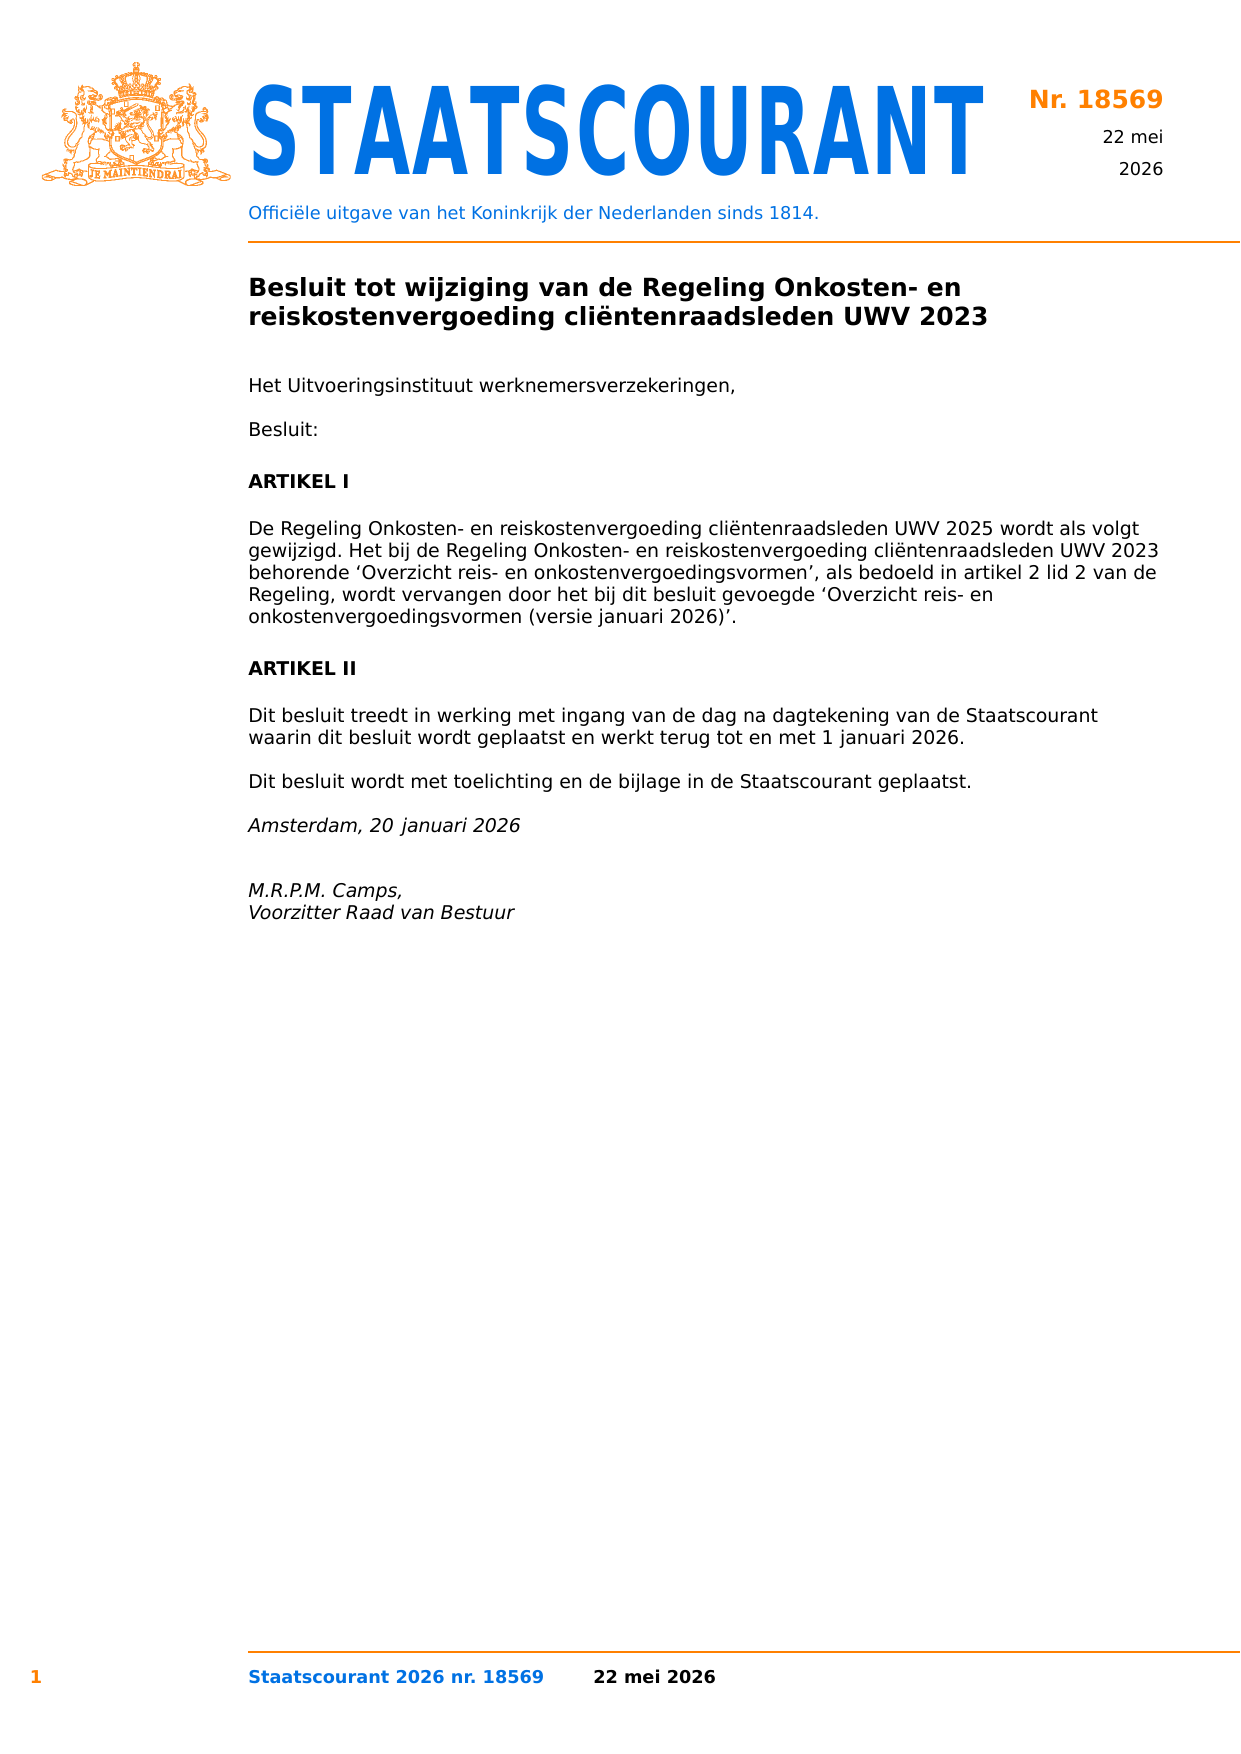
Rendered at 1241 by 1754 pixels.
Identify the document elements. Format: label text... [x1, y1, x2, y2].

table_cell Officiële uitgave van het Koninkrijk der Nederlanden sinds 1814. [248, 203, 1240, 241]
table_header Nr. 18569 [998, 62, 1240, 121]
text Amsterdam, 20 januari 2026 [248, 814, 1163, 836]
text De Regeling Onkosten- en reiskostenvergoeding cliëntenraadsleden UWV 2025 wordt als volgt gewijzigd. Het bij de Regeling Onkosten- en reiskostenvergoeding cliëntenraadsleden UWV 2023 behorende ‘Overzicht reis- en onkostenvergoedingsvormen’, als bedoeld in artikel 2 lid 2 van de Regeling, wordt vervangen door het bij dit besluit gevoegde ‘Overzicht reis- en onkostenvergoedingsvormen (versie januari 2026)’. [248, 518, 1163, 628]
table_cell 22 mei [998, 121, 1240, 153]
text Besluit: [248, 419, 1163, 441]
subtitle ARTIKEL I [248, 471, 1163, 493]
table_header [25, 62, 248, 241]
text M.R.P.M. Camps, Voorzitter Raad van Bestuur [248, 858, 1163, 924]
text Dit besluit treedt in werking met ingang van de dag na dagtekening van de Staatscourant waarin dit besluit wordt geplaatst en werkt terug tot en met 1 januari 2026. [248, 705, 1163, 749]
picture [41, 62, 231, 186]
table_header STAATSCOURANT [248, 62, 998, 203]
text Het Uitvoeringsinstituut werknemersverzekeringen, [248, 375, 1163, 397]
table_cell 2026 [998, 153, 1240, 203]
subtitle Besluit tot wijziging van de Regeling Onkosten- en reiskostenvergoeding cliëntenraadsleden UWV 2023 [248, 273, 1163, 331]
text Dit besluit wordt met toelichting en de bijlage in de Staatscourant geplaatst. [248, 771, 1163, 793]
subtitle ARTIKEL II [248, 658, 1163, 680]
